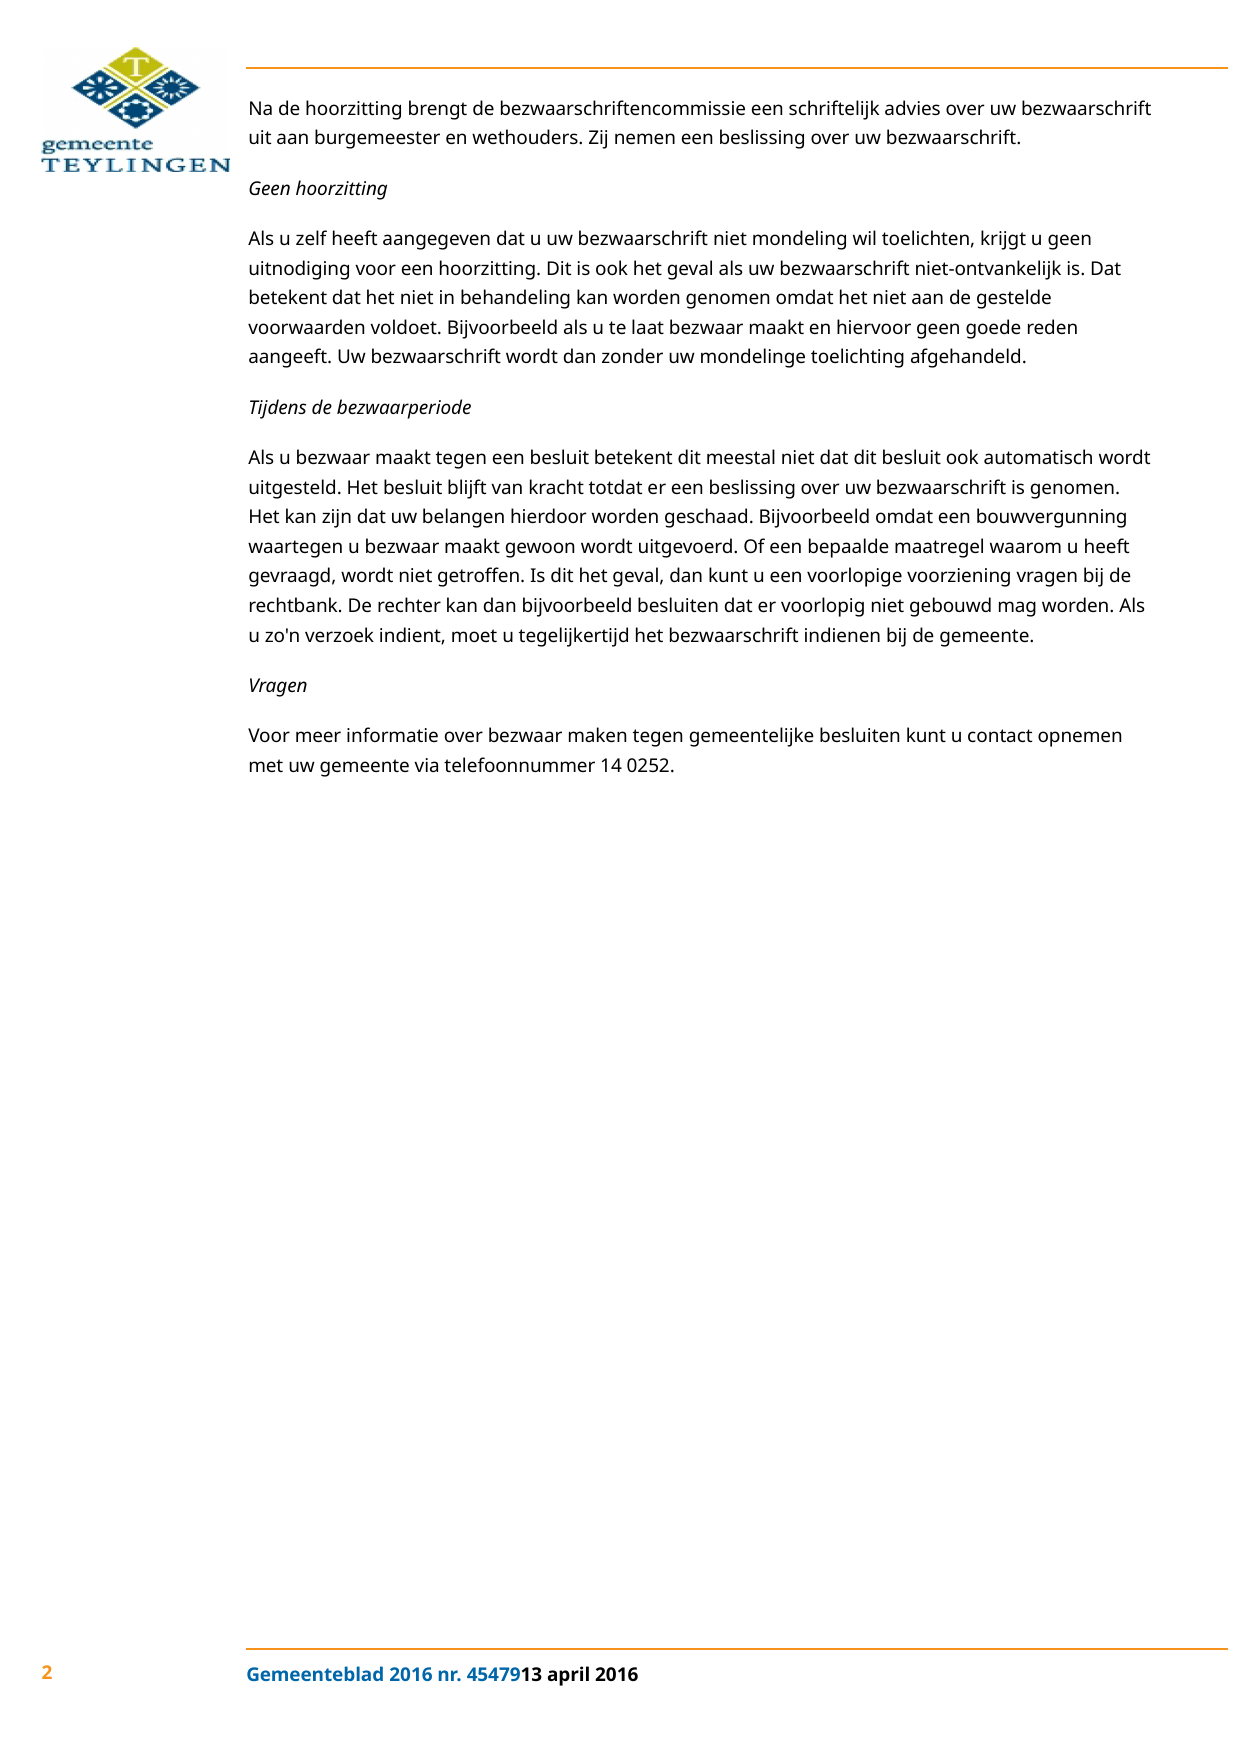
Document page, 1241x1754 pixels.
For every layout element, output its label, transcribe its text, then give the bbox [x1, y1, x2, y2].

text Na de hoorzitting brengt de bezwaarschriftencommissie een schriftelijk advies over uw bezwaarschrift uit aan burgemeester en wethouders. Zij nemen een beslissing over uw bezwaarschrift. [248, 95, 1152, 150]
text Vragen [248, 672, 1152, 698]
text Geen hoorzitting [248, 175, 1152, 201]
text Als u zelf heeft aangegeven dat u uw bezwaarschrift niet mondeling wil toelichten, krijgt u geen uitnodiging voor een hoorzitting. Dit is ook het geval als uw bezwaarschrift niet-ontvankelijk is. Dat betekent dat het niet in behandeling kan worden genomen omdat het niet aan de gestelde voorwaarden voldoet. Bijvoorbeeld als u te laat bezwaar maakt en hiervoor geen goede reden aangeeft. Uw bezwaarschrift wordt dan zonder uw mondelinge toelichting afgehandeld. [248, 225, 1152, 369]
picture [41, 47, 231, 172]
text Voor meer informatie over bezwaar maken tegen gemeentelijke besluiten kunt u contact opnemen met uw gemeente via telefoonnummer 14 0252. [248, 723, 1152, 778]
text Als u bezwaar maakt tegen een besluit betekent dit meestal niet dat dit besluit ook automatisch wordt uitgesteld. Het besluit blijft van kracht totdat er een beslissing over uw bezwaarschrift is genomen. Het kan zijn dat uw belangen hierdoor worden geschaad. Bijvoorbeeld omdat een bouwvergunning waartegen u bezwaar maakt gewoon wordt uitgevoerd. Of een bepaalde maatregel waarom u heeft gevraagd, wordt niet getroffen. Is dit het geval, dan kunt u een voorlopige voorziening vragen bij de rechtbank. De rechter kan dan bijvoorbeeld besluiten dat er voorlopig niet gebouwd mag worden. Als u zo'n verzoek indient, moet u tegelijkertijd het bezwaarschrift indienen bij de gemeente. [248, 444, 1152, 648]
text Tijdens de bezwaarperiode [248, 394, 1152, 420]
